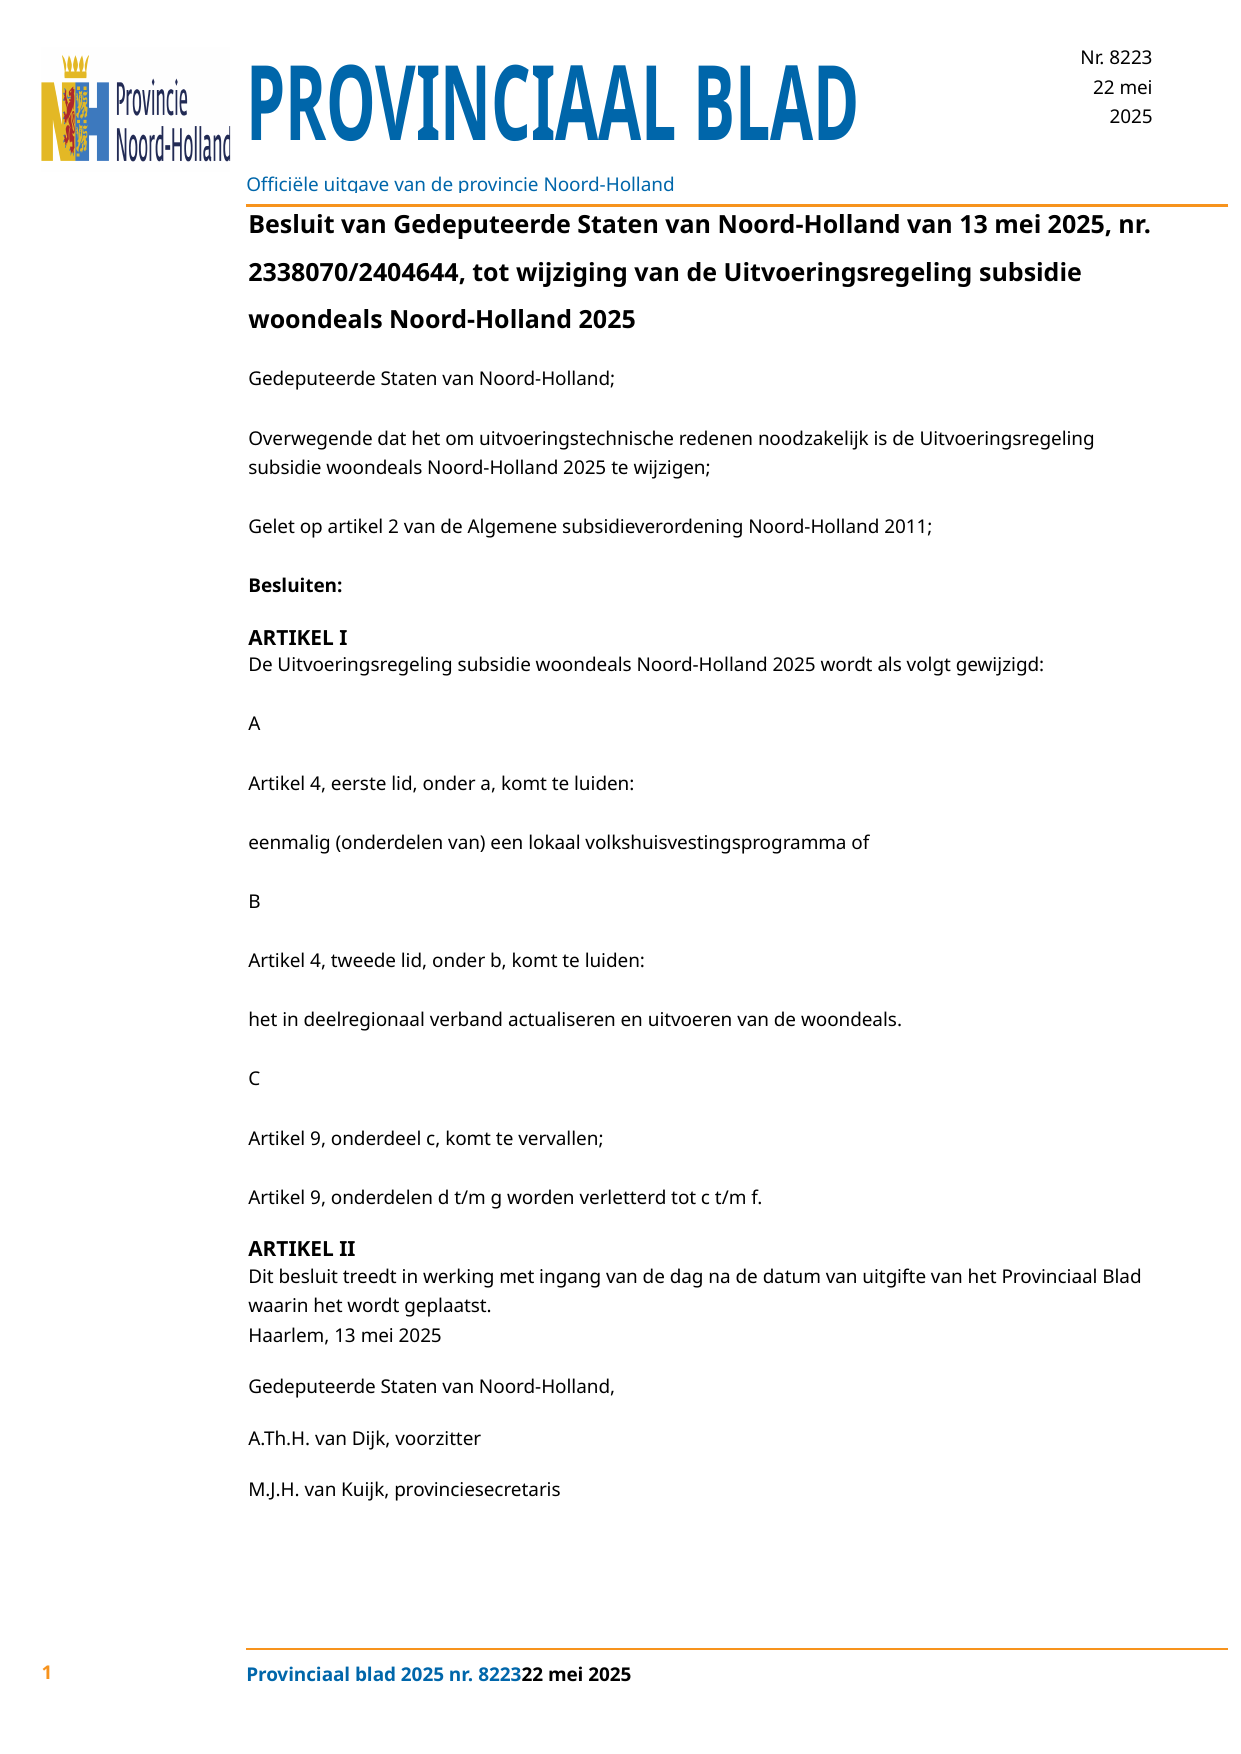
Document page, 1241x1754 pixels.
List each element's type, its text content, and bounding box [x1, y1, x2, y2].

text Gelet op artikel 2 van de Algemene subsidieverordening Noord-Holland 2011; [248, 513, 1152, 539]
text ARTIKEL II [248, 1234, 1152, 1263]
text M.J.H. van Kuijk, provinciesecretaris [248, 1476, 1152, 1502]
text A.Th.H. van Dijk, voorzitter [248, 1425, 1152, 1451]
text ARTIKEL I [248, 623, 1152, 651]
text Artikel 9, onderdeel c, komt te vervallen; [248, 1125, 1152, 1151]
text eenmalig (onderdelen van) een lokaal volkshuisvestingsprogramma of [248, 829, 1152, 855]
text A [248, 711, 1152, 736]
text Besluiten: [248, 573, 1152, 598]
text Besluit van Gedeputeerde Staten van Noord-Holland van 13 mei 2025, nr. 2338070/2404644, tot wijziging van de Uitvoeringsregeling subsidie woondeals Noord-Holland 2025 [248, 207, 1152, 336]
text het in deelregionaal verband actualiseren en uitvoeren van de woondeals. [248, 1006, 1152, 1032]
text Gedeputeerde Staten van Noord-Holland, [248, 1373, 1152, 1399]
text C [248, 1066, 1152, 1091]
text Overwegende dat het om uitvoeringstechnische redenen noodzakelijk is de Uitvoeringsregeling subsidie woondeals Noord-Holland 2025 te wijzigen; [248, 425, 1152, 480]
picture [41, 47, 231, 172]
text B [248, 888, 1152, 914]
text Dit besluit treedt in werking met ingang van de dag na de datum van uitgifte van het Provinciaal Blad waarin het wordt geplaatst. [248, 1263, 1152, 1318]
text De Uitvoeringsregeling subsidie woondeals Noord-Holland 2025 wordt als volgt gewijzigd: [248, 651, 1152, 677]
text Artikel 9, onderdelen d t/m g worden verletterd tot c t/m f. [248, 1184, 1152, 1210]
text Gedeputeerde Staten van Noord-Holland; [248, 366, 1152, 391]
text Artikel 4, eerste lid, onder a, komt te luiden: [248, 770, 1152, 796]
text Artikel 4, tweede lid, onder b, komt te luiden: [248, 947, 1152, 973]
text Haarlem, 13 mei 2025 [248, 1322, 1152, 1348]
